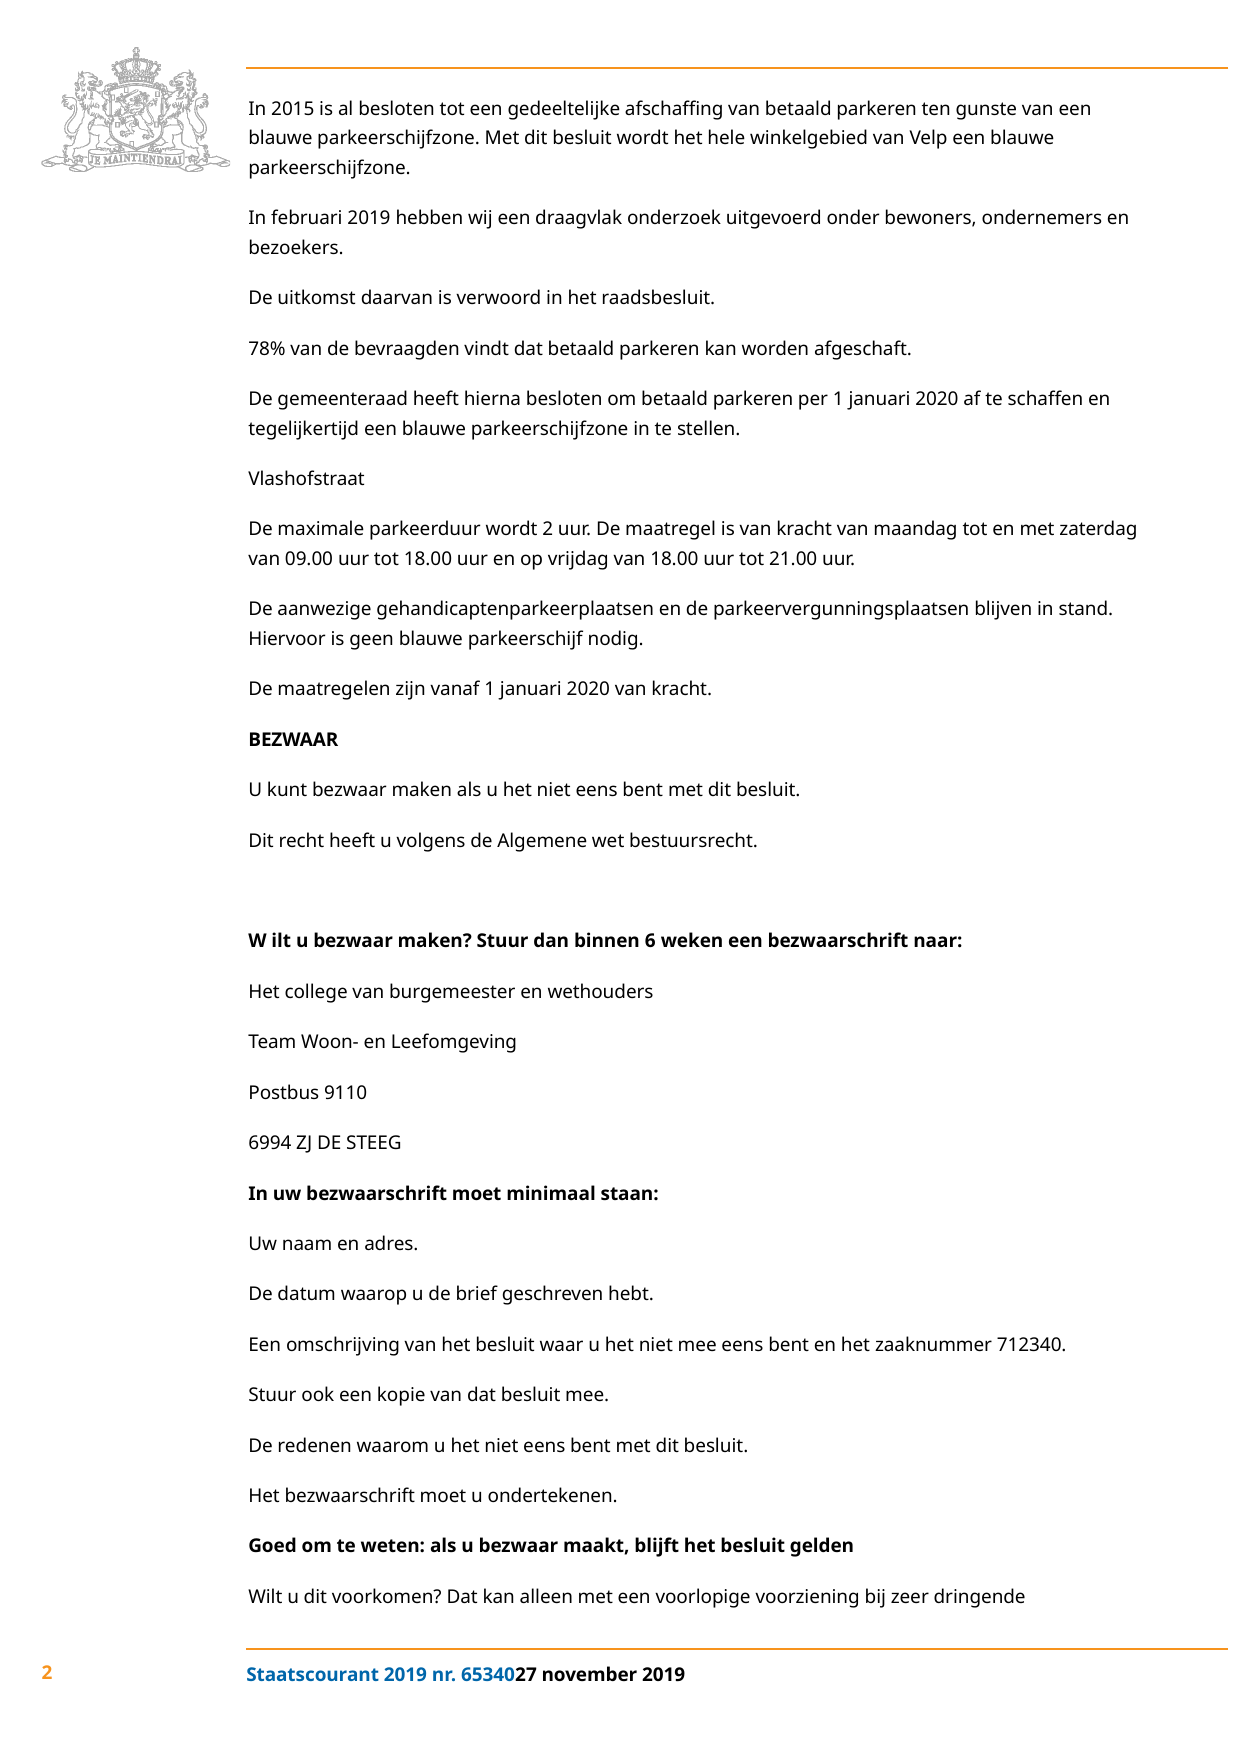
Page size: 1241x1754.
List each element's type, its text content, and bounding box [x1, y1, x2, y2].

text Een omschrijving van het besluit waar u het niet mee eens bent en het zaaknummer 712340. [248, 1331, 1152, 1357]
text De maatregelen zijn vanaf 1 januari 2020 van kracht. [248, 676, 1152, 701]
text Goed om te weten: als u bezwaar maakt, blijft het besluit gelden [248, 1533, 1152, 1558]
text Dit recht heeft u volgens de Algemene wet bestuursrecht. [248, 827, 1152, 853]
text Uw naam en adres. [248, 1230, 1152, 1256]
text De maximale parkeerduur wordt 2 uur. De maatregel is van kracht van maandag tot en met zaterdag van 09.00 uur tot 18.00 uur en op vrijdag van 18.00 uur tot 21.00 uur. [248, 516, 1152, 571]
text 78% van de bevraagden vindt dat betaald parkeren kan worden afgeschaft. [248, 335, 1152, 361]
text De gemeenteraad heeft hierna besloten om betaald parkeren per 1 januari 2020 af te schaffen en tegelijkertijd een blauwe parkeerschijfzone in te stellen. [248, 385, 1152, 441]
text Team Woon- en Leefomgeving [248, 1028, 1152, 1054]
text Stuur ook een kopie van dat besluit mee. [248, 1381, 1152, 1407]
text Postbus 9110 [248, 1079, 1152, 1105]
text BEZWAAR [248, 726, 1152, 752]
text W ilt u bezwaar maken? Stuur dan binnen 6 weken een bezwaarschrift naar: [248, 928, 1152, 953]
text In 2015 is al besloten tot een gedeeltelijke afschaffing van betaald parkeren ten gunste van een blauwe parkeerschijfzone. Met dit besluit wordt het hele winkelgebied van Velp een blauwe parkeerschijfzone. [248, 95, 1152, 180]
text Het college van burgemeester en wethouders [248, 978, 1152, 1004]
text In februari 2019 hebben wij een draagvlak onderzoek uitgevoerd onder bewoners, ondernemers en bezoekers. [248, 204, 1152, 260]
text Vlashofstraat [248, 465, 1152, 491]
text De datum waarop u de brief geschreven hebt. [248, 1281, 1152, 1306]
text Het bezwaarschrift moet u ondertekenen. [248, 1482, 1152, 1508]
text De aanwezige gehandicaptenparkeerplaatsen en de parkeervergunningsplaatsen blijven in stand. Hiervoor is geen blauwe parkeerschijf nodig. [248, 596, 1152, 651]
text De uitkomst daarvan is verwoord in het raadsbesluit. [248, 284, 1152, 310]
text De redenen waarom u het niet eens bent met dit besluit. [248, 1432, 1152, 1458]
text U kunt bezwaar maken als u het niet eens bent met dit besluit. [248, 776, 1152, 802]
text In uw bezwaarschrift moet minimaal staan: [248, 1180, 1152, 1206]
picture [41, 47, 231, 172]
text 6994 ZJ DE STEEG [248, 1129, 1152, 1155]
text Wilt u dit voorkomen? Dat kan alleen met een voorlopige voorziening bij zeer dringende [248, 1583, 1152, 1609]
